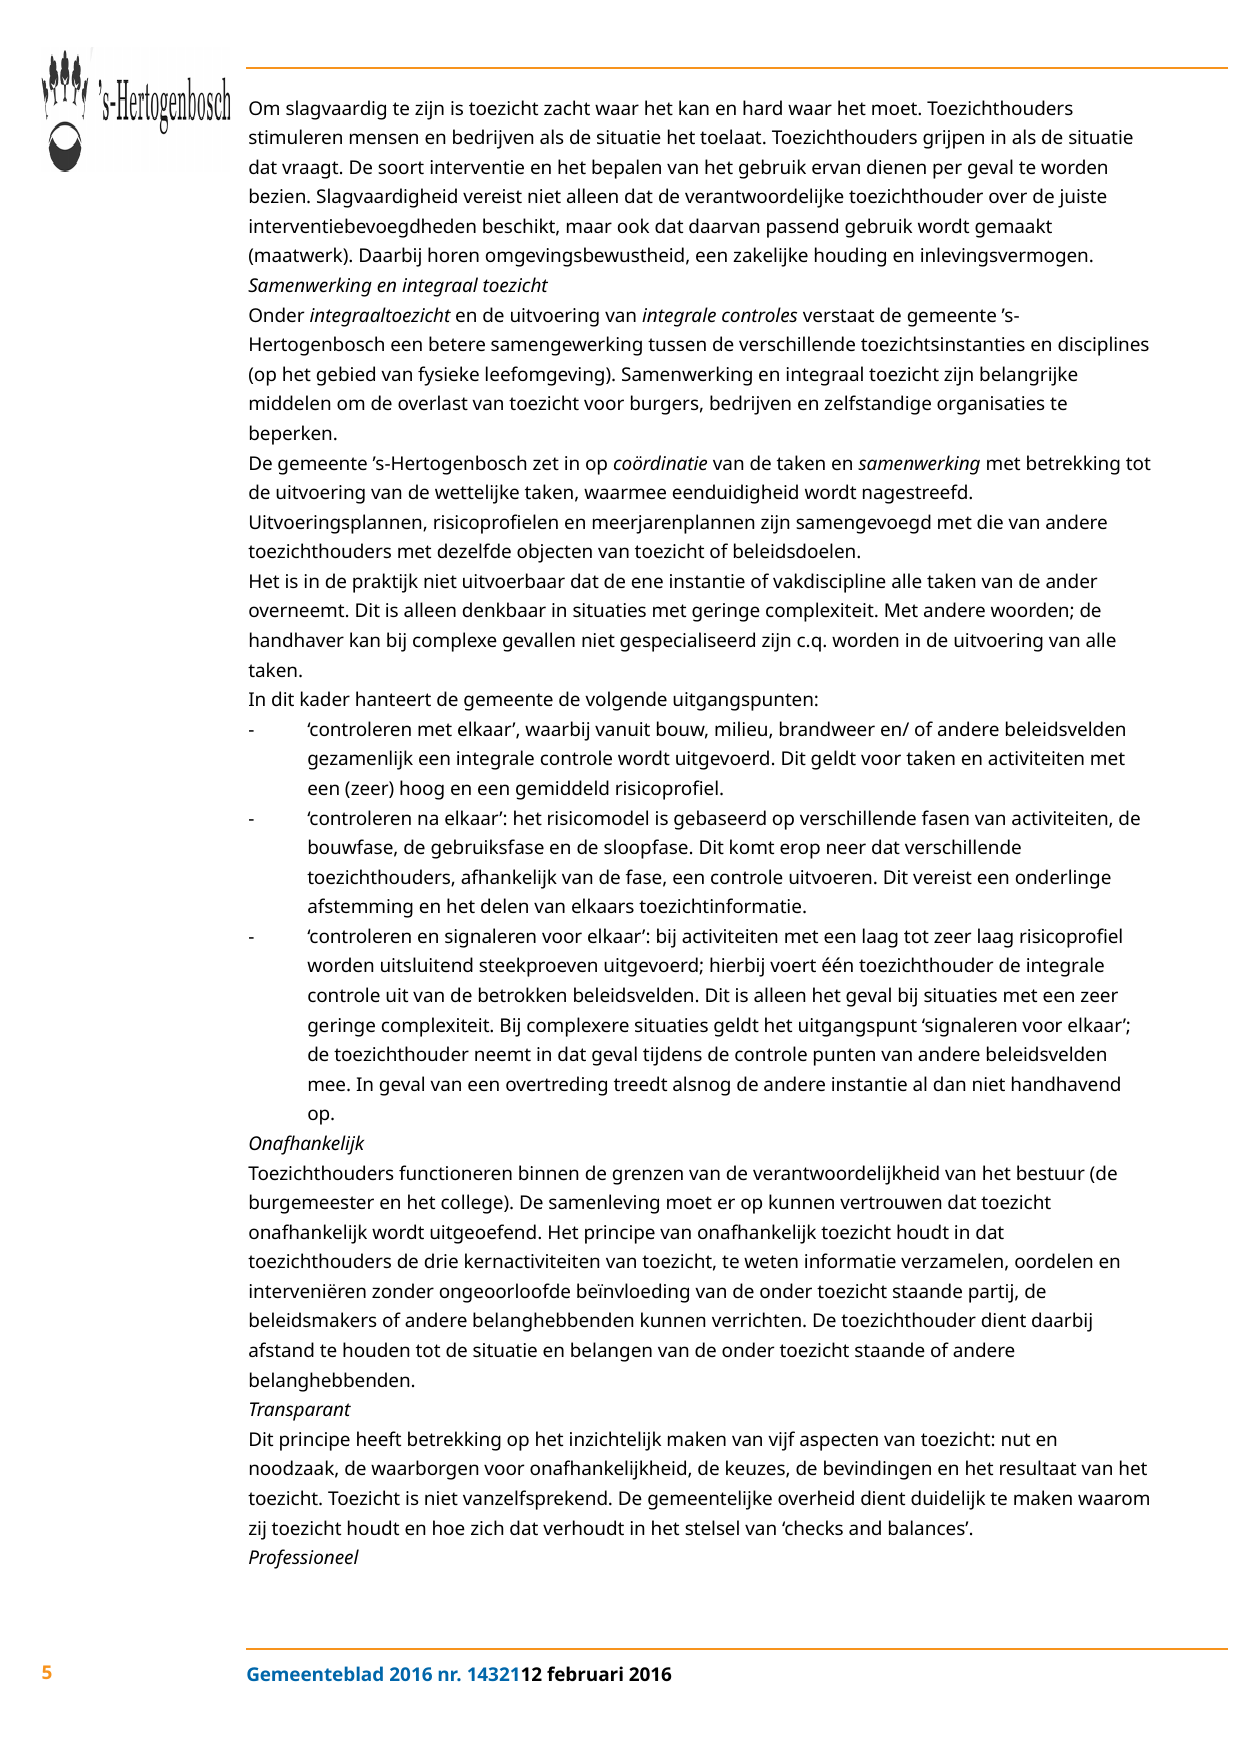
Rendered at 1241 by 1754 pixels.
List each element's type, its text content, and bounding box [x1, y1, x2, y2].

picture [41, 47, 231, 172]
list ‘controleren en signaleren voor elkaar’: bij activiteiten met een laag tot zeer laag risicoprofiel worden uitsluitend steekproeven uitgevoerd; hierbij voert één toezichthouder de integrale controle uit van de betrokken beleidsvelden. Dit is alleen het geval bij situaties met een zeer geringe complexiteit. Bij complexere situaties geldt het uitgangspunt ‘signaleren voor elkaar’; de toezichthouder neemt in dat geval tijdens de controle punten van andere beleidsvelden mee. In geval van een overtreding treedt alsnog de andere instantie al dan niet handhavend op. [248, 923, 1152, 1126]
text Het is in de praktijk niet uitvoerbaar dat de ene instantie of vakdiscipline alle taken van de ander overneemt. Dit is alleen denkbaar in situaties met geringe complexiteit. Met andere woorden; de handhaver kan bij complexe gevallen niet gespecialiseerd zijn c.q. worden in de uitvoering van alle taken. [248, 568, 1152, 683]
text Om slagvaardig te zijn is toezicht zacht waar het kan en hard waar het moet. Toezichthouders stimuleren mensen en bedrijven als de situatie het toelaat. Toezichthouders grijpen in als de situatie dat vraagt. De soort interventie en het bepalen van het gebruik ervan dienen per geval te worden bezien. Slagvaardigheid vereist niet alleen dat de verantwoordelijke toezichthouder over de juiste interventiebevoegdheden beschikt, maar ook dat daarvan passend gebruik wordt gemaakt (maatwerk). Daarbij horen omgevingsbewustheid, een zakelijke houding en inlevingsvermogen. [248, 95, 1152, 268]
text Onafhankelijk [248, 1130, 1152, 1156]
text Professioneel [248, 1544, 1152, 1570]
text Toezichthouders functioneren binnen de grenzen van de verantwoordelijkheid van het bestuur (de burgemeester en het college). De samenleving moet er op kunnen vertrouwen dat toezicht onafhankelijk wordt uitgeoefend. Het principe van onafhankelijk toezicht houdt in dat toezichthouders de drie kernactiviteiten van toezicht, te weten informatie verzamelen, oordelen en interveniëren zonder ongeoorloofde beïnvloeding van de onder toezicht staande partij, de beleidsmakers of andere belanghebbenden kunnen verrichten. De toezichthouder dient daarbij afstand te houden tot de situatie en belangen van de onder toezicht staande of andere belanghebbenden. [248, 1160, 1152, 1393]
list ‘controleren na elkaar’: het risicomodel is gebaseerd op verschillende fasen van activiteiten, de bouwfase, de gebruiksfase en de sloopfase. Dit komt erop neer dat verschillende toezichthouders, afhankelijk van de fase, een controle uitvoeren. Dit vereist een onderlinge afstemming en het delen van elkaars toezichtinformatie. [248, 805, 1152, 919]
list ‘controleren met elkaar’, waarbij vanuit bouw, milieu, brandweer en/ of andere beleidsvelden gezamenlijk een integrale controle wordt uitgevoerd. Dit geldt voor taken en activiteiten met een (zeer) hoog en een gemiddeld risicoprofiel. [248, 716, 1152, 801]
text Onder integraaltoezicht en de uitvoering van integrale controles verstaat de gemeente ’s-Hertogenbosch een betere samengewerking tussen de verschillende toezichtsinstanties en disciplines (op het gebied van fysieke leefomgeving). Samenwerking en integraal toezicht zijn belangrijke middelen om de overlast van toezicht voor burgers, bedrijven en zelfstandige organisaties te beperken. [248, 302, 1152, 446]
text Transparant [248, 1396, 1152, 1422]
text De gemeente ’s-Hertogenbosch zet in op coördinatie van de taken en samenwerking met betrekking tot de uitvoering van de wettelijke taken, waarmee eenduidigheid wordt nagestreefd. Uitvoeringsplannen, risicoprofielen en meerjarenplannen zijn samengevoegd met die van andere toezichthouders met dezelfde objecten van toezicht of beleidsdoelen. [248, 450, 1152, 564]
text Samenwerking en integraal toezicht [248, 272, 1152, 298]
text In dit kader hanteert de gemeente de volgende uitgangspunten: [248, 686, 1152, 712]
text Dit principe heeft betrekking op het inzichtelijk maken van vijf aspecten van toezicht: nut en noodzaak, de waarborgen voor onafhankelijkheid, de keuzes, de bevindingen en het resultaat van het toezicht. Toezicht is niet vanzelfsprekend. De gemeentelijke overheid dient duidelijk te maken waarom zij toezicht houdt en hoe zich dat verhoudt in het stelsel van ‘checks and balances’. [248, 1426, 1152, 1541]
